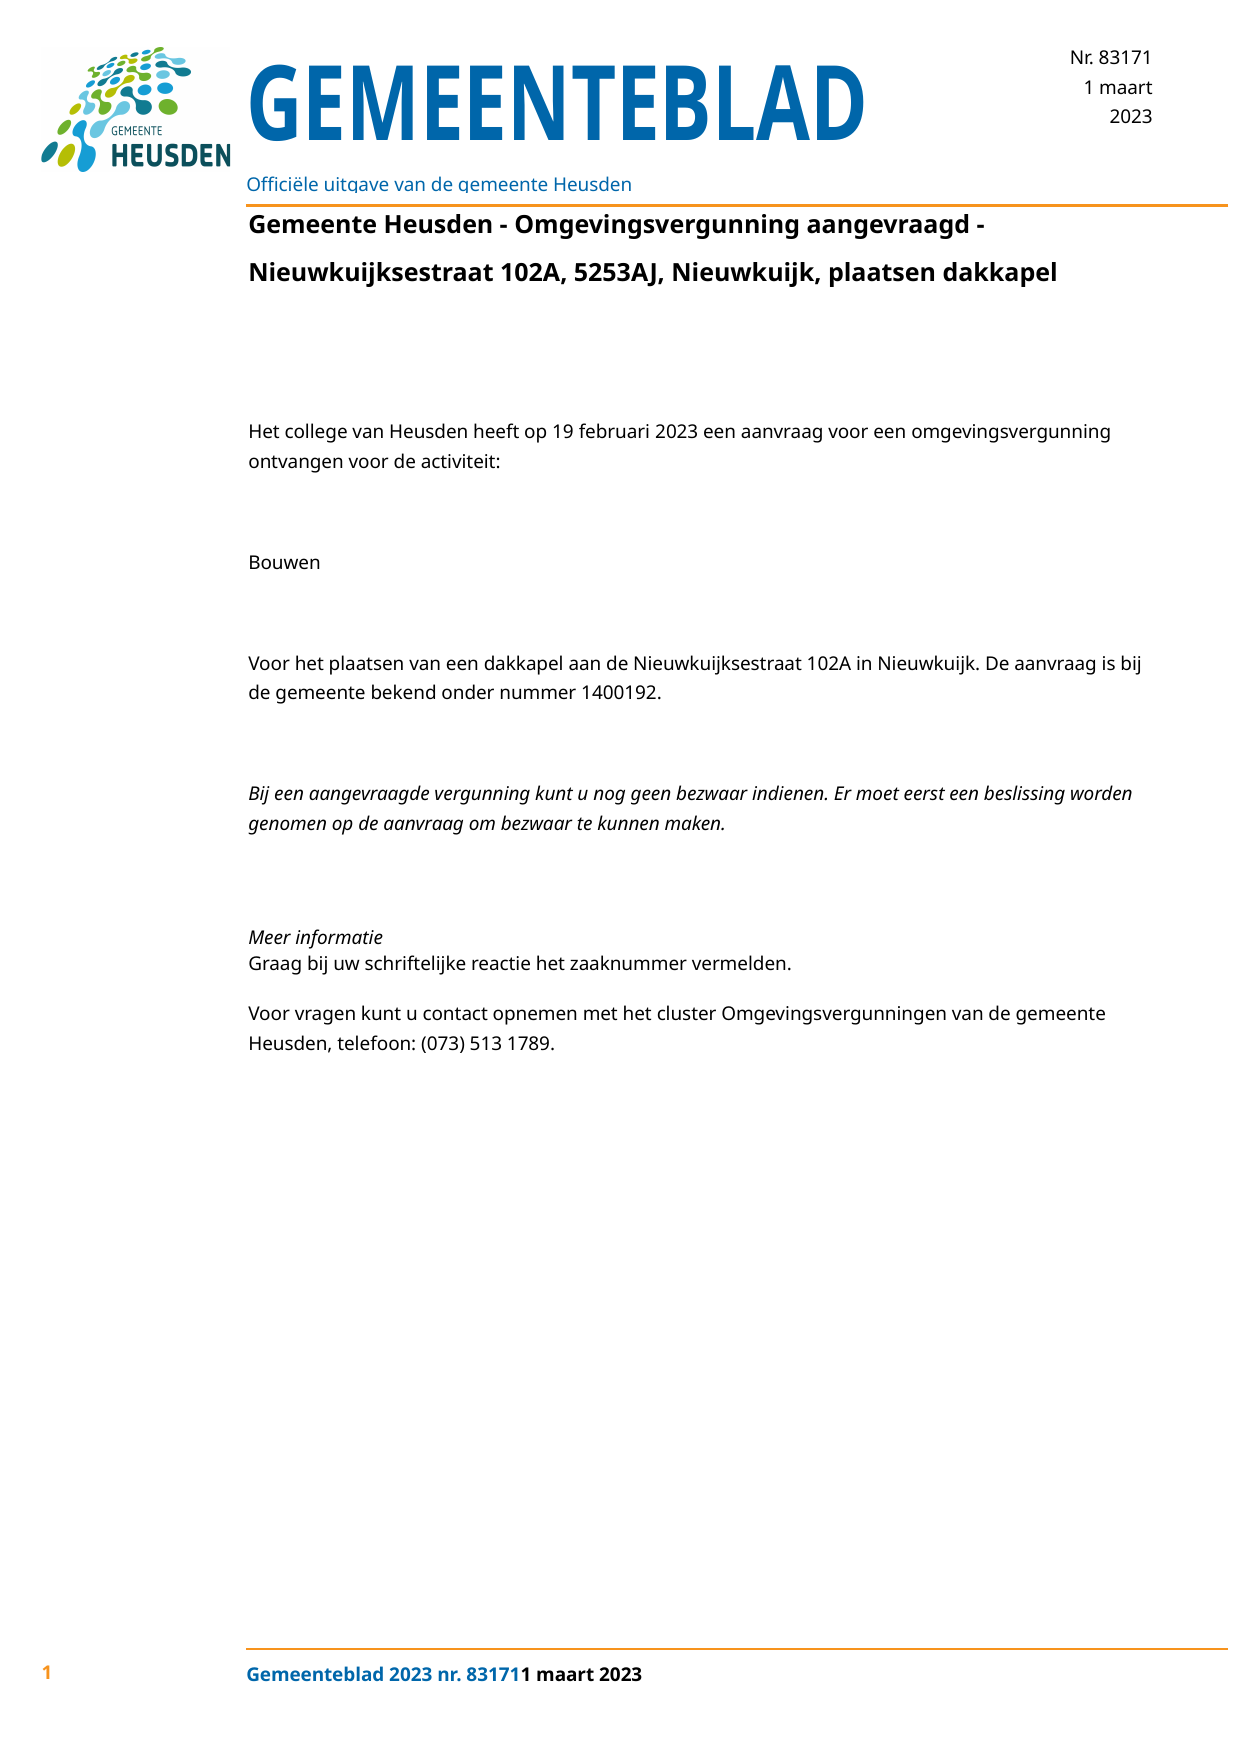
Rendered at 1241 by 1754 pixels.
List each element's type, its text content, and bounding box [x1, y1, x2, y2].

text Gemeente Heusden - Omgevingsvergunning aangevraagd - Nieuwkuijksestraat 102A, 5253AJ, Nieuwkuijk, plaatsen dakkapel [248, 207, 1152, 288]
picture [41, 47, 231, 172]
text Meer informatie [248, 924, 1152, 950]
text Graag bij uw schriftelijke reactie het zaaknummer vermelden. [248, 950, 1152, 976]
text Bij een aangevraagde vergunning kunt u nog geen bezwaar indienen. Er moet eerst een beslissing worden genomen op de aanvraag om bezwaar te kunnen maken. [248, 780, 1152, 836]
text Bouwen [248, 549, 1152, 575]
text Voor vragen kunt u contact opnemen met het cluster Omgevingsvergunningen van de gemeente Heusden, telefoon: (073) 513 1789. [248, 1001, 1152, 1056]
text Het college van Heusden heeft op 19 februari 2023 een aanvraag voor een omgevingsvergunning ontvangen voor de activiteit: [248, 419, 1152, 474]
text Voor het plaatsen van een dakkapel aan de Nieuwkuijksestraat 102A in Nieuwkuijk. De aanvraag is bij de gemeente bekend onder nummer 1400192. [248, 650, 1152, 705]
